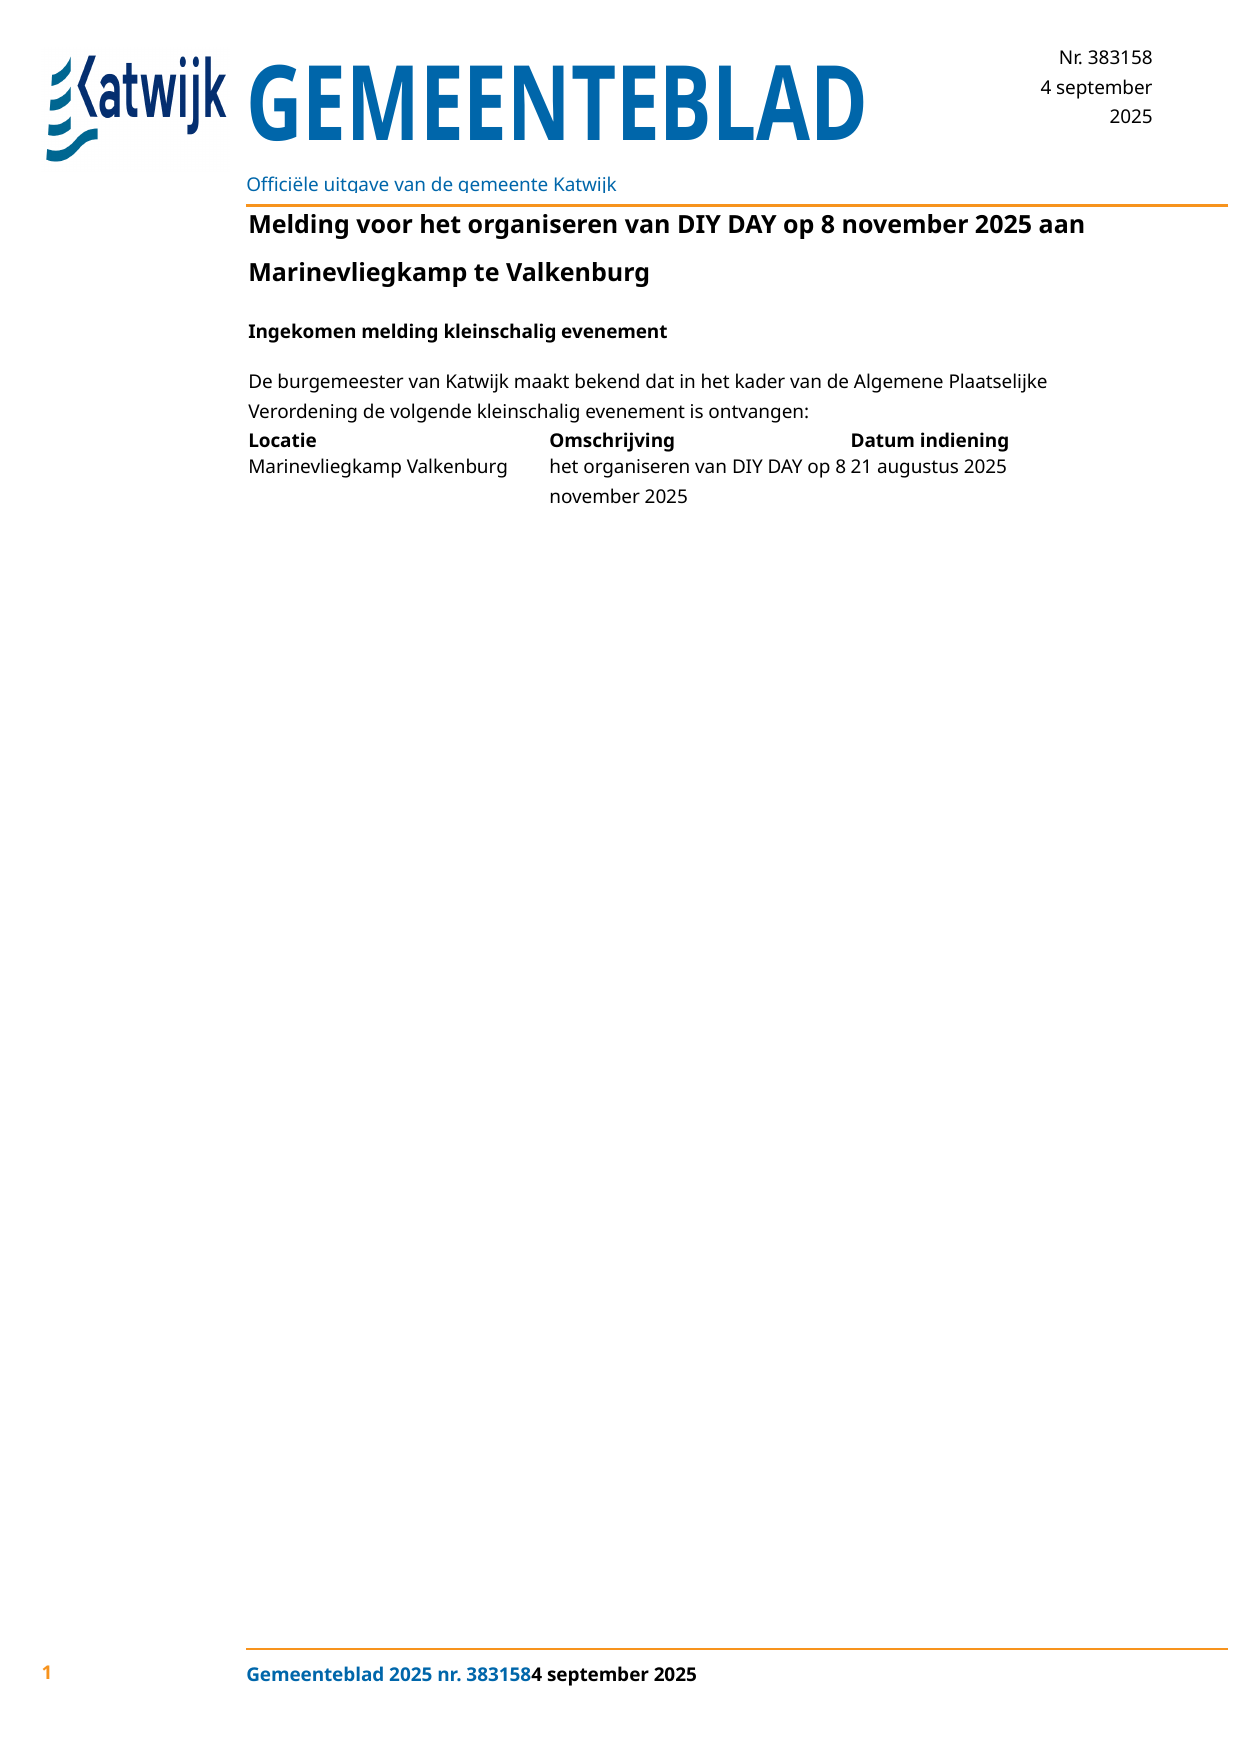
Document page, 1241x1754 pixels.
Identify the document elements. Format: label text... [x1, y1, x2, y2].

picture [41, 47, 231, 172]
table_header Omschrijving [549, 428, 850, 453]
table_header Datum indiening [850, 428, 1152, 453]
table_cell het organiseren van DIY DAY op 8 november 2025 [549, 453, 850, 509]
table_cell 21 augustus 2025 [850, 453, 1152, 509]
text Melding voor het organiseren van DIY DAY op 8 november 2025 aan Marinevliegkamp te Valkenburg [248, 207, 1152, 288]
table_cell Marinevliegkamp Valkenburg [248, 453, 549, 509]
text Ingekomen melding kleinschalig evenement [248, 318, 1152, 344]
text De burgemeester van Katwijk maakt bekend dat in het kader van de Algemene Plaatselijke Verordening de volgende kleinschalig evenement is ontvangen: [248, 368, 1152, 424]
table_header Locatie [248, 428, 549, 453]
